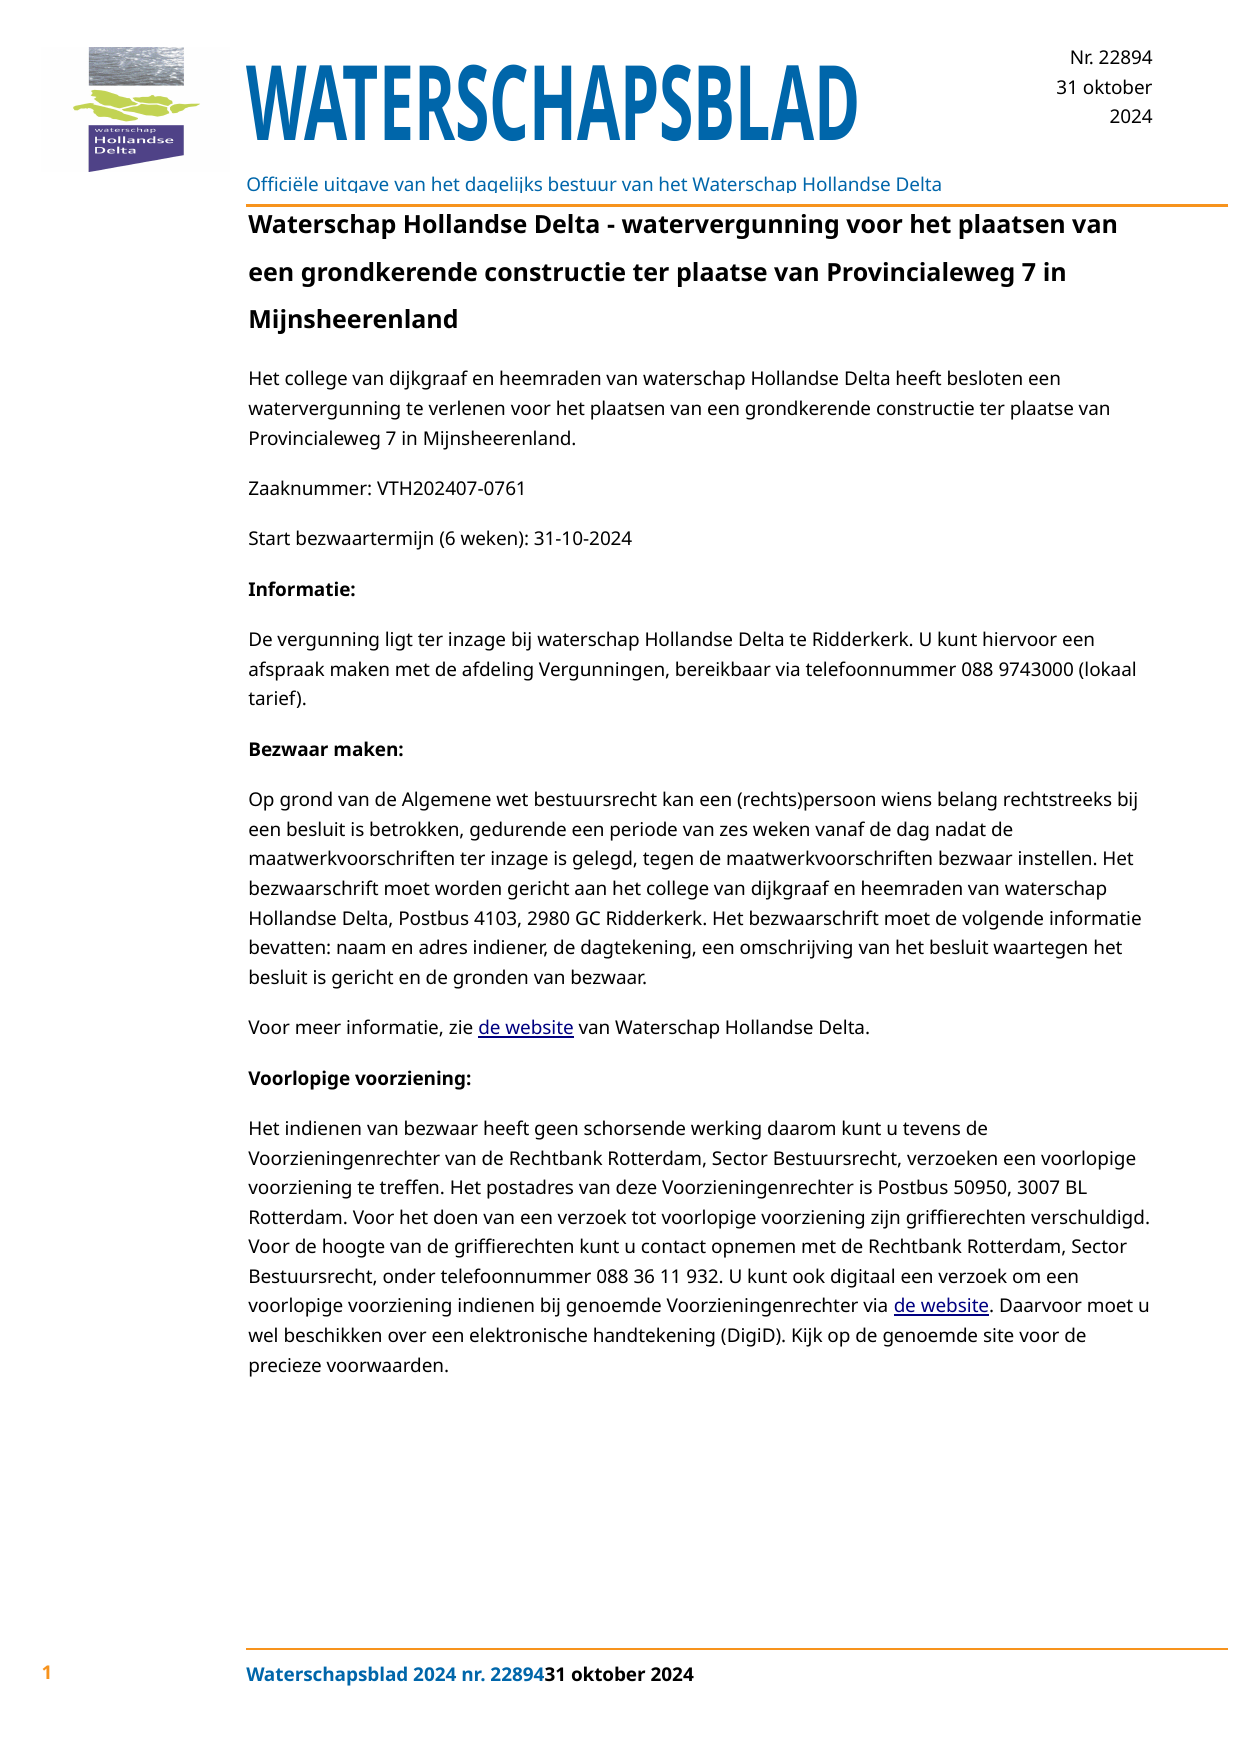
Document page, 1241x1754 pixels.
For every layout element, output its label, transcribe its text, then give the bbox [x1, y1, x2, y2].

text Start bezwaartermijn (6 weken): 31-10-2024 [248, 526, 1152, 551]
text Het college van dijkgraaf en heemraden van waterschap Hollandse Delta heeft besloten een watervergunning te verlenen voor het plaatsen van een grondkerende constructie ter plaatse van Provincialeweg 7 in Mijnsheerenland. [248, 366, 1152, 450]
text Bezwaar maken: [248, 736, 1152, 762]
picture [41, 47, 231, 172]
text Waterschap Hollandse Delta - watervergunning voor het plaatsen van een grondkerende constructie ter plaatse van Provincialeweg 7 in Mijnsheerenland [248, 207, 1152, 336]
text Op grond van de Algemene wet bestuursrecht kan een (rechts)persoon wiens belang rechtstreeks bij een besluit is betrokken, gedurende een periode van zes weken vanaf de dag nadat de maatwerkvoorschriften ter inzage is gelegd, tegen de maatwerkvoorschriften bezwaar instellen. Het bezwaarschrift moet worden gericht aan het college van dijkgraaf en heemraden van waterschap Hollandse Delta, Postbus 4103, 2980 GC Ridderkerk. Het bezwaarschrift moet de volgende informatie bevatten: naam en adres indiener, de dagtekening, een omschrijving van het besluit waartegen het besluit is gericht en de gronden van bezwaar. [248, 786, 1152, 989]
text Voor meer informatie, zie de website van Waterschap Hollandse Delta. [248, 1014, 1152, 1040]
text De vergunning ligt ter inzage bij waterschap Hollandse Delta te Ridderkerk. U kunt hiervoor een afspraak maken met de afdeling Vergunningen, bereikbaar via telefoonnummer 088 9743000 (lokaal tarief). [248, 626, 1152, 711]
text Zaaknummer: VTH202407-0761 [248, 475, 1152, 501]
text Het indienen van bezwaar heeft geen schorsende werking daarom kunt u tevens de Voorzieningenrechter van de Rechtbank Rotterdam, Sector Bestuursrecht, verzoeken een voorlopige voorziening te treffen. Het postadres van deze Voorzieningenrechter is Postbus 50950, 3007 BL Rotterdam. Voor het doen van een verzoek tot voorlopige voorziening zijn griffierechten verschuldigd. Voor de hoogte van de griffierechten kunt u contact opnemen met de Rechtbank Rotterdam, Sector Bestuursrecht, onder telefoonnummer 088 36 11 932. U kunt ook digitaal een verzoek om een voorlopige voorziening indienen bij genoemde Voorzieningenrechter via de website. Daarvoor moet u wel beschikken over een elektronische handtekening (DigiD). Kijk op de genoemde site voor de precieze voorwaarden. [248, 1115, 1152, 1377]
text Informatie: [248, 576, 1152, 602]
text Voorlopige voorziening: [248, 1065, 1152, 1090]
